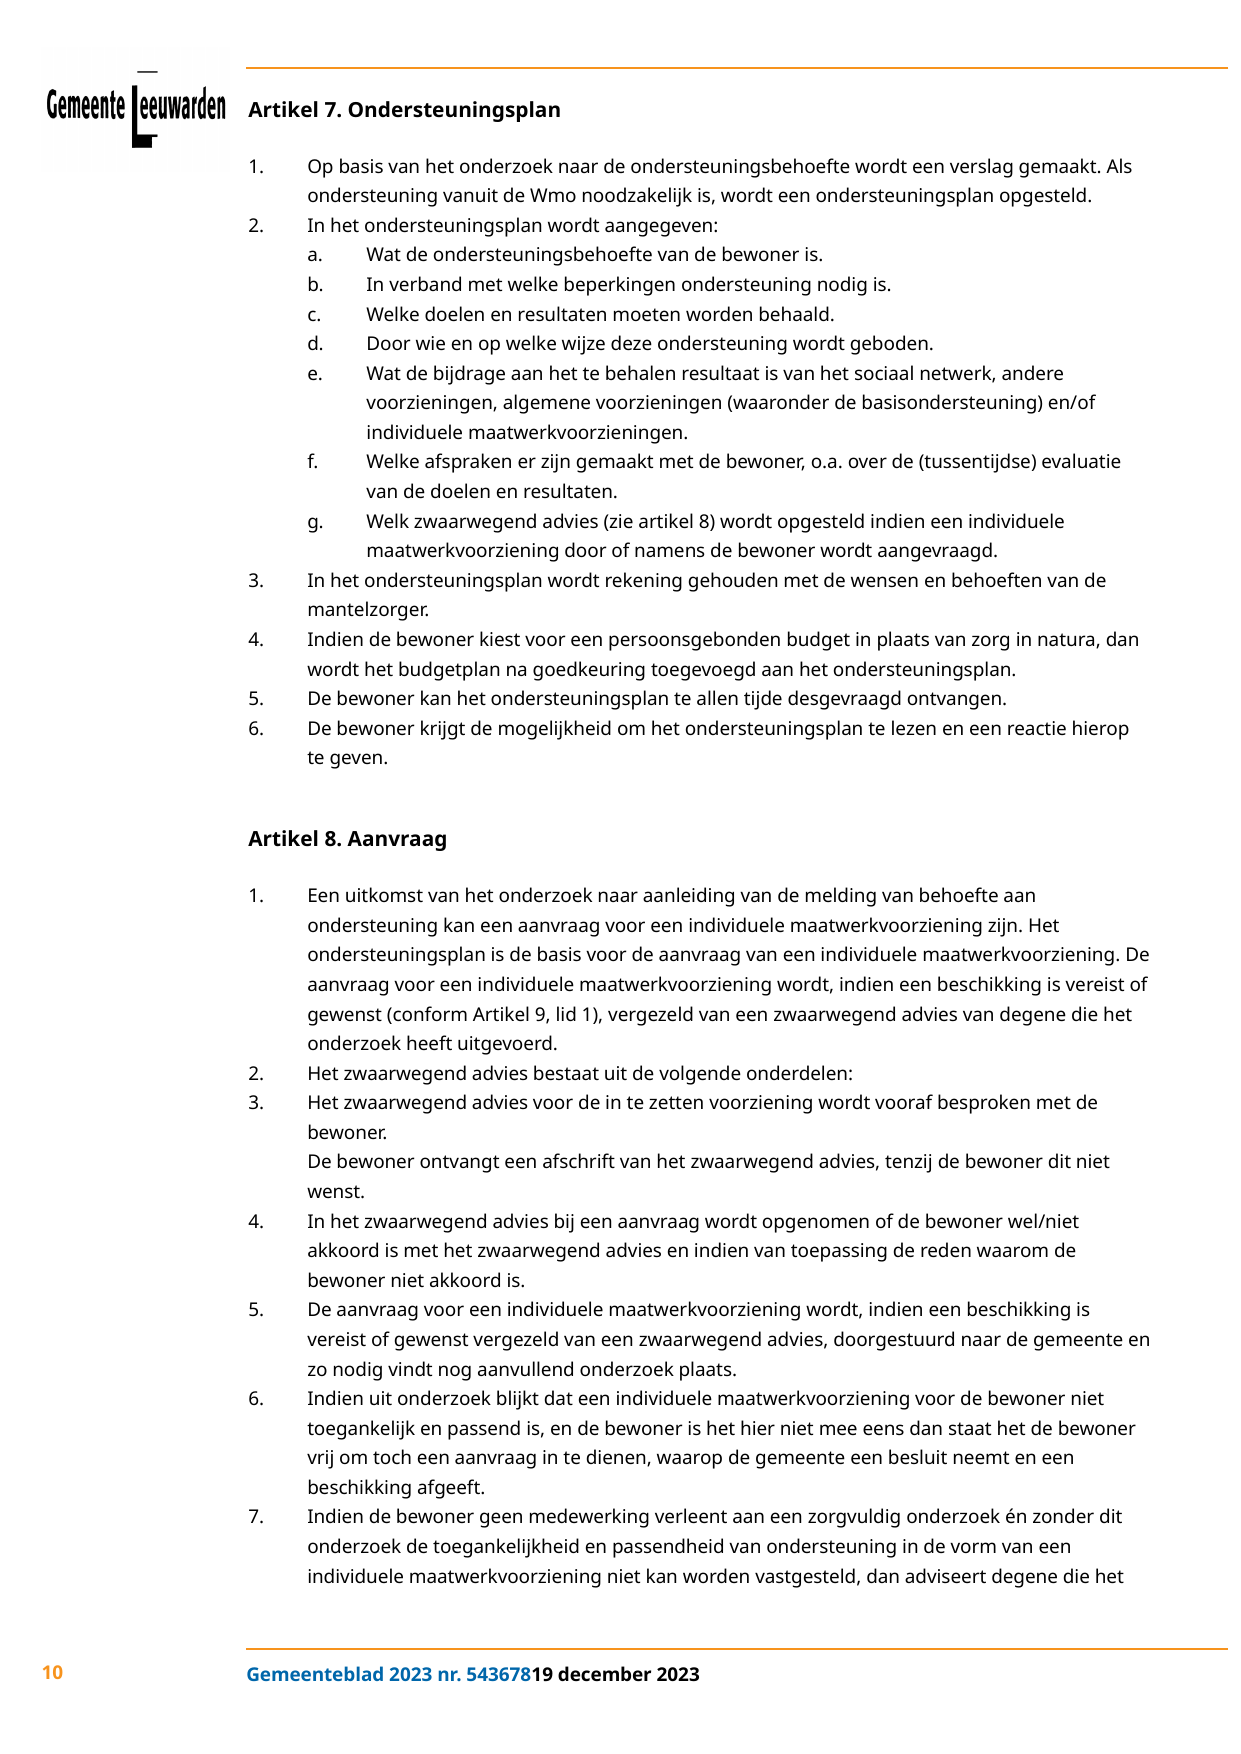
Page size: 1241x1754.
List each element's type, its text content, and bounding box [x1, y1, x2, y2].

list Welk zwaarwegend advies (zie artikel 8) wordt opgesteld indien een individuele maatwerkvoorziening door of namens de bewoner wordt aangevraagd. [307, 508, 1152, 563]
picture [41, 47, 231, 172]
list Door wie en op welke wijze deze ondersteuning wordt geboden. [307, 330, 1152, 356]
list Welke doelen en resultaten moeten worden behaald. [307, 301, 1152, 326]
list Het zwaarwegend advies voor de in te zetten voorziening wordt vooraf besproken met de bewoner. [248, 1089, 1152, 1145]
list Op basis van het onderzoek naar de ondersteuningsbehoefte wordt een verslag gemaakt. Als ondersteuning vanuit de Wmo noodzakelijk is, wordt een ondersteuningsplan opgesteld. [248, 153, 1152, 208]
list De bewoner krijgt de mogelijkheid om het ondersteuningsplan te lezen en een reactie hierop te geven. [248, 715, 1152, 770]
list Indien uit onderzoek blijkt dat een individuele maatwerkvoorziening voor de bewoner niet toegankelijk en passend is, en de bewoner is het hier niet mee eens dan staat het de bewoner vrij om toch een aanvraag in te dienen, waarop de gemeente een besluit neemt en een beschikking afgeeft. [248, 1385, 1152, 1500]
text Artikel 7. Ondersteuningsplan [248, 95, 1152, 123]
list Indien de bewoner geen medewerking verleent aan een zorgvuldig onderzoek én zonder dit onderzoek de toegankelijkheid en passendheid van ondersteuning in de vorm van een individuele maatwerkvoorziening niet kan worden vastgesteld, dan adviseert degene die het [248, 1504, 1152, 1589]
list Een uitkomst van het onderzoek naar aanleiding van de melding van behoefte aan ondersteuning kan een aanvraag voor een individuele maatwerkvoorziening zijn. Het ondersteuningsplan is de basis voor de aanvraag van een individuele maatwerkvoorziening. De aanvraag voor een individuele maatwerkvoorziening wordt, indien een beschikking is vereist of gewenst (conform Artikel 9, lid 1), vergezeld van een zwaarwegend advies van degene die het onderzoek heeft uitgevoerd. [248, 882, 1152, 1056]
list Indien de bewoner kiest voor een persoonsgebonden budget in plaats van zorg in natura, dan wordt het budgetplan na goedkeuring toegevoegd aan het ondersteuningsplan. [248, 626, 1152, 681]
text Artikel 8. Aanvraag [248, 824, 1152, 853]
list Het zwaarwegend advies bestaat uit de volgende onderdelen: [248, 1060, 1152, 1086]
list De aanvraag voor een individuele maatwerkvoorziening wordt, indien een beschikking is vereist of gewenst vergezeld van een zwaarwegend advies, doorgestuurd naar de gemeente en zo nodig vindt nog aanvullend onderzoek plaats. [248, 1297, 1152, 1382]
list Wat de bijdrage aan het te behalen resultaat is van het sociaal netwerk, andere voorzieningen, algemene voorzieningen (waaronder de basisondersteuning) en/of individuele maatwerkvoorzieningen. [307, 360, 1152, 445]
list Wat de ondersteuningsbehoefte van de bewoner is. [307, 242, 1152, 267]
list In verband met welke beperkingen ondersteuning nodig is. [307, 271, 1152, 297]
list De bewoner kan het ondersteuningsplan te allen tijde desgevraagd ontvangen. [248, 685, 1152, 711]
list In het ondersteuningsplan wordt aangegeven: [248, 212, 1152, 238]
list In het ondersteuningsplan wordt rekening gehouden met de wensen en behoeften van de mantelzorger. [248, 567, 1152, 622]
list Welke afspraken er zijn gemaakt met de bewoner, o.a. over de (tussentijdse) evaluatie van de doelen en resultaten. [307, 449, 1152, 504]
list In het zwaarwegend advies bij een aanvraag wordt opgenomen of de bewoner wel/niet akkoord is met het zwaarwegend advies en indien van toepassing de reden waarom de bewoner niet akkoord is. [248, 1208, 1152, 1293]
list De bewoner ontvangt een afschrift van het zwaarwegend advies, tenzij de bewoner dit niet wenst. [248, 1149, 1152, 1204]
